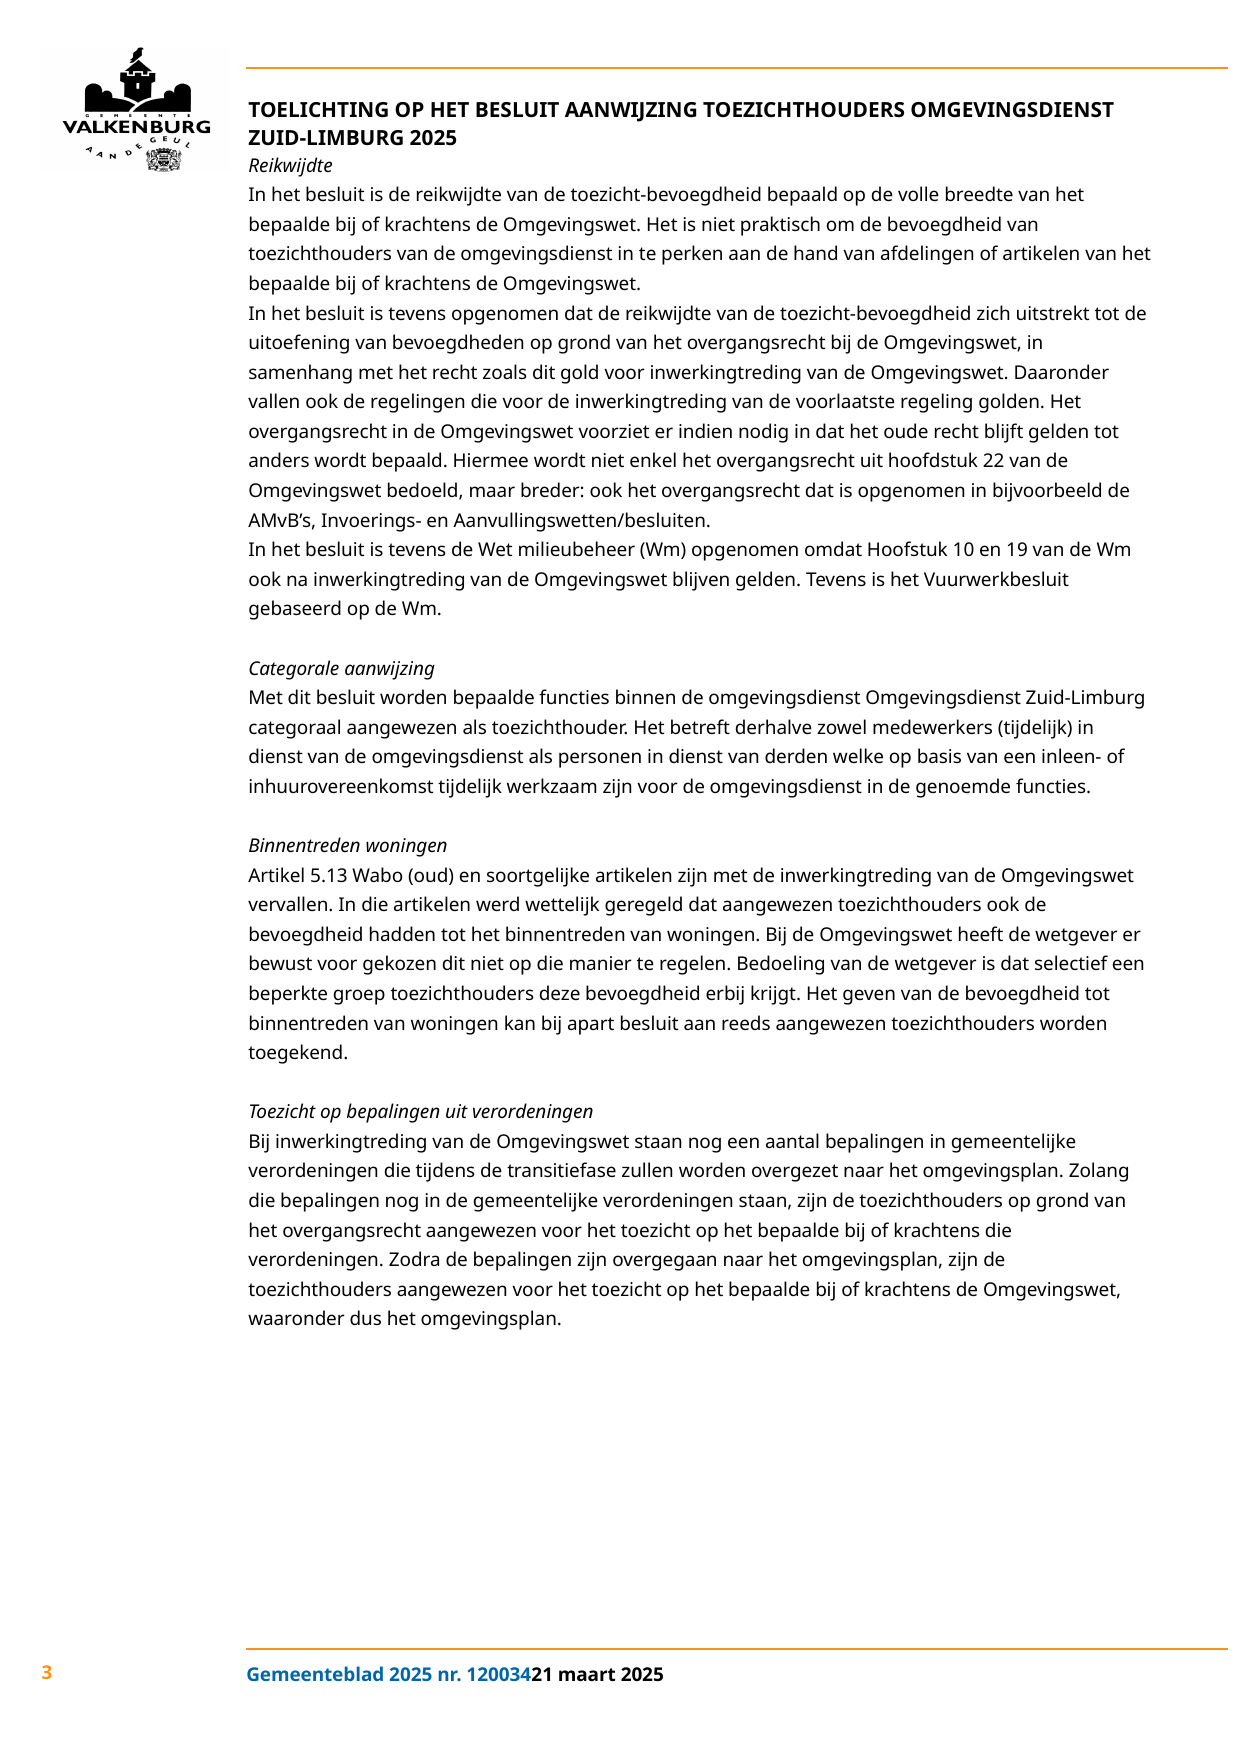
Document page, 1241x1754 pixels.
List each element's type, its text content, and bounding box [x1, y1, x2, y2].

text Binnentreden woningen [248, 832, 1152, 858]
text TOELICHTING OP HET BESLUIT AANWIJZING TOEZICHTHOUDERS OMGEVINGSDIENST ZUID-LIMBURG 2025 [248, 95, 1152, 152]
text Bij inwerkingtreding van de Omgevingswet staan nog een aantal bepalingen in gemeentelijke verordeningen die tijdens de transitiefase zullen worden overgezet naar het omgevingsplan. Zolang die bepalingen nog in de gemeentelijke verordeningen staan, zijn de toezichthouders op grond van het overgangsrecht aangewezen voor het toezicht op het bepaalde bij of krachtens die verordeningen. Zodra de bepalingen zijn overgegaan naar het omgevingsplan, zijn de toezichthouders aangewezen voor het toezicht op het bepaalde bij of krachtens de Omgevingswet, waaronder dus het omgevingsplan. [248, 1128, 1152, 1331]
text Categorale aanwijzing [248, 655, 1152, 680]
text Reikwijdte [248, 152, 1152, 177]
text Artikel 5.13 Wabo (oud) en soortgelijke artikelen zijn met de inwerkingtreding van de Omgevingswet vervallen. In die artikelen werd wettelijk geregeld dat aangewezen toezichthouders ook de bevoegdheid hadden tot het binnentreden van woningen. Bij de Omgevingswet heeft de wetgever er bewust voor gekozen dit niet op die manier te regelen. Bedoeling van de wetgever is dat selectief een beperkte groep toezichthouders deze bevoegdheid erbij krijgt. Het geven van de bevoegdheid tot binnentreden van woningen kan bij apart besluit aan reeds aangewezen toezichthouders worden toegekend. [248, 862, 1152, 1065]
text In het besluit is de reikwijdte van de toezicht-bevoegdheid bepaald op de volle breedte van het bepaalde bij of krachtens de Omgevingswet. Het is niet praktisch om de bevoegdheid van toezichthouders van de omgevingsdienst in te perken aan de hand van afdelingen of artikelen van het bepaalde bij of krachtens de Omgevingswet. [248, 181, 1152, 296]
text Met dit besluit worden bepaalde functies binnen de omgevingsdienst Omgevingsdienst Zuid-Limburg categoraal aangewezen als toezichthouder. Het betreft derhalve zowel medewerkers (tijdelijk) in dienst van de omgevingsdienst als personen in dienst van derden welke op basis van een inleen- of inhuurovereenkomst tijdelijk werkzaam zijn voor de omgevingsdienst in de genoemde functies. [248, 684, 1152, 799]
picture [41, 47, 231, 172]
text In het besluit is tevens opgenomen dat de reikwijdte van de toezicht-bevoegdheid zich uitstrekt tot de uitoefening van bevoegdheden op grond van het overgangsrecht bij de Omgevingswet, in samenhang met het recht zoals dit gold voor inwerkingtreding van de Omgevingswet. Daaronder vallen ook de regelingen die voor de inwerkingtreding van de voorlaatste regeling golden. Het overgangsrecht in de Omgevingswet voorziet er indien nodig in dat het oude recht blijft gelden tot anders wordt bepaald. Hiermee wordt niet enkel het overgangsrecht uit hoofdstuk 22 van de Omgevingswet bedoeld, maar breder: ook het overgangsrecht dat is opgenomen in bijvoorbeeld de AMvB’s, Invoerings- en Aanvullingswetten/besluiten. [248, 300, 1152, 532]
text In het besluit is tevens de Wet milieubeheer (Wm) opgenomen omdat Hoofstuk 10 en 19 van de Wm ook na inwerkingtreding van de Omgevingswet blijven gelden. Tevens is het Vuurwerkbesluit gebaseerd op de Wm. [248, 536, 1152, 621]
text Toezicht op bepalingen uit verordeningen [248, 1098, 1152, 1124]
